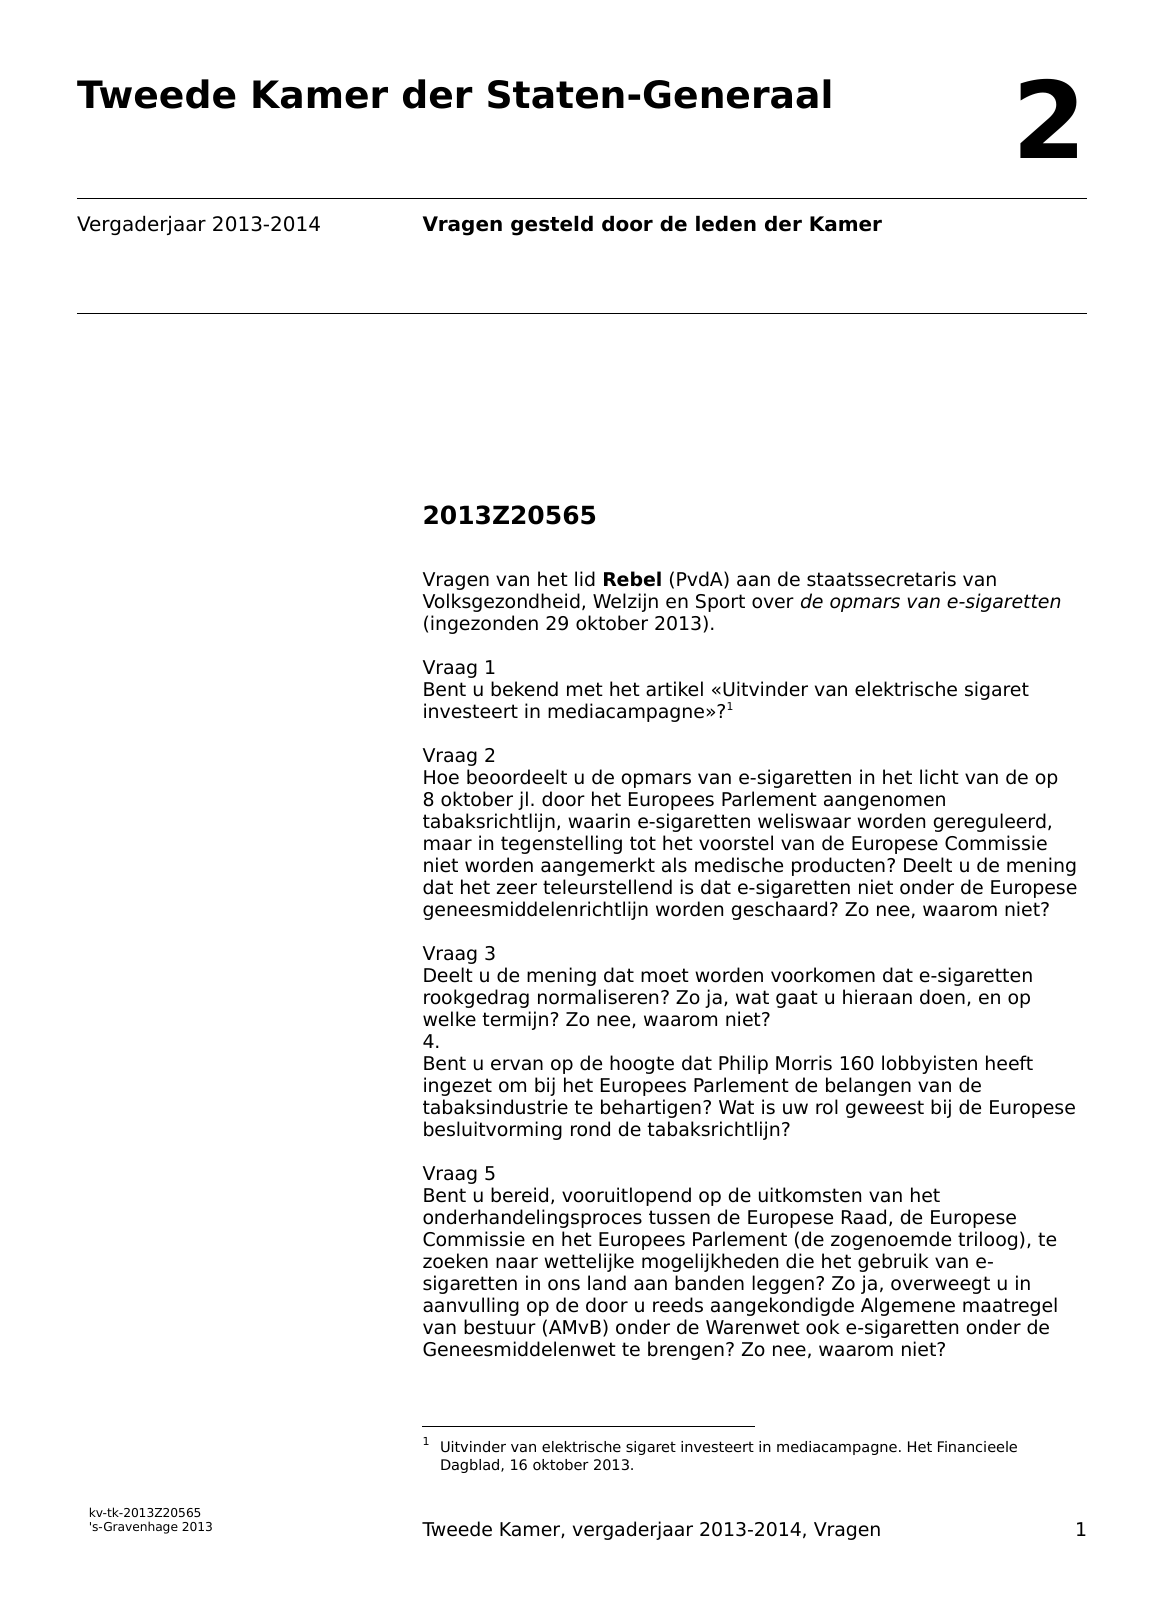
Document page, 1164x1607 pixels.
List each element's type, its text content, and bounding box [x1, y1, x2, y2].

text Vragen van het lid Rebel (PvdA) aan de staatssecretaris van Volksgezondheid, Welzijn en Sport over de opmars van e-sigaretten (ingezonden 29 oktober 2013). [422, 569, 1087, 635]
text Vraag 1 [422, 657, 1087, 679]
text Bent u bekend met het artikel «Uitvinder van elektrische sigaret investeert in mediacampagne»? [422, 679, 1087, 723]
text Vraag 2 [422, 745, 1087, 767]
table_header 2 [886, 59, 1087, 198]
text 's-Gravenhage 2013 [88, 1520, 323, 1534]
table_cell Vergaderjaar 2013-2014 [77, 199, 422, 313]
text kv-tk-2013Z20565 [88, 1506, 323, 1520]
text Deelt u de mening dat moet worden voorkomen dat e-sigaretten rookgedrag normaliseren? Zo ja, wat gaat u hieraan doen, en op welke termijn? Zo nee, waarom niet? [422, 965, 1087, 1031]
table_cell Vragen gesteld door de leden der Kamer [422, 199, 1087, 313]
text Hoe beoordeelt u de opmars van e-sigaretten in het licht van de op 8 oktober jl. door het Europees Parlement aangenomen tabaksrichtlijn, waarin e-sigaretten weliswaar worden gereguleerd, maar in tegenstelling tot het voorstel van de Europese Commissie niet worden aangemerkt als medische producten? Deelt u de mening dat het zeer teleurstellend is dat e-sigaretten niet onder de Europese geneesmiddelenrichtlijn worden geschaard? Zo nee, waarom niet? [422, 767, 1087, 921]
text 2013Z20565 [422, 501, 1087, 531]
text Uitvinder van elektrische sigaret investeert in mediacampagne. Het Financieele Dagblad, 16 oktober 2013. [422, 1435, 1087, 1474]
text Bent u ervan op de hoogte dat Philip Morris 160 lobbyisten heeft ingezet om bij het Europees Parlement de belangen van de tabaksindustrie te behartigen? Wat is uw rol geweest bij de Europese besluitvorming rond de tabaksrichtlijn? [422, 1053, 1087, 1141]
text Bent u bereid, vooruitlopend op de uitkomsten van het onderhandelingsproces tussen de Europese Raad, de Europese Commissie en het Europees Parlement (de zogenoemde triloog), te zoeken naar wettelijke mogelijkheden die het gebruik van e-sigaretten in ons land aan banden leggen? Zo ja, overweegt u in aanvulling op de door u reeds aangekondigde Algemene maatregel van bestuur (AMvB) onder de Warenwet ook e-sigaretten onder de Geneesmiddelenwet te brengen? Zo nee, waarom niet? [422, 1185, 1087, 1361]
text Vraag 3 [422, 943, 1087, 965]
text Vraag 5 [422, 1163, 1087, 1185]
table_header Tweede Kamer der Staten-Generaal [77, 59, 886, 198]
text 4. [422, 1031, 1087, 1053]
